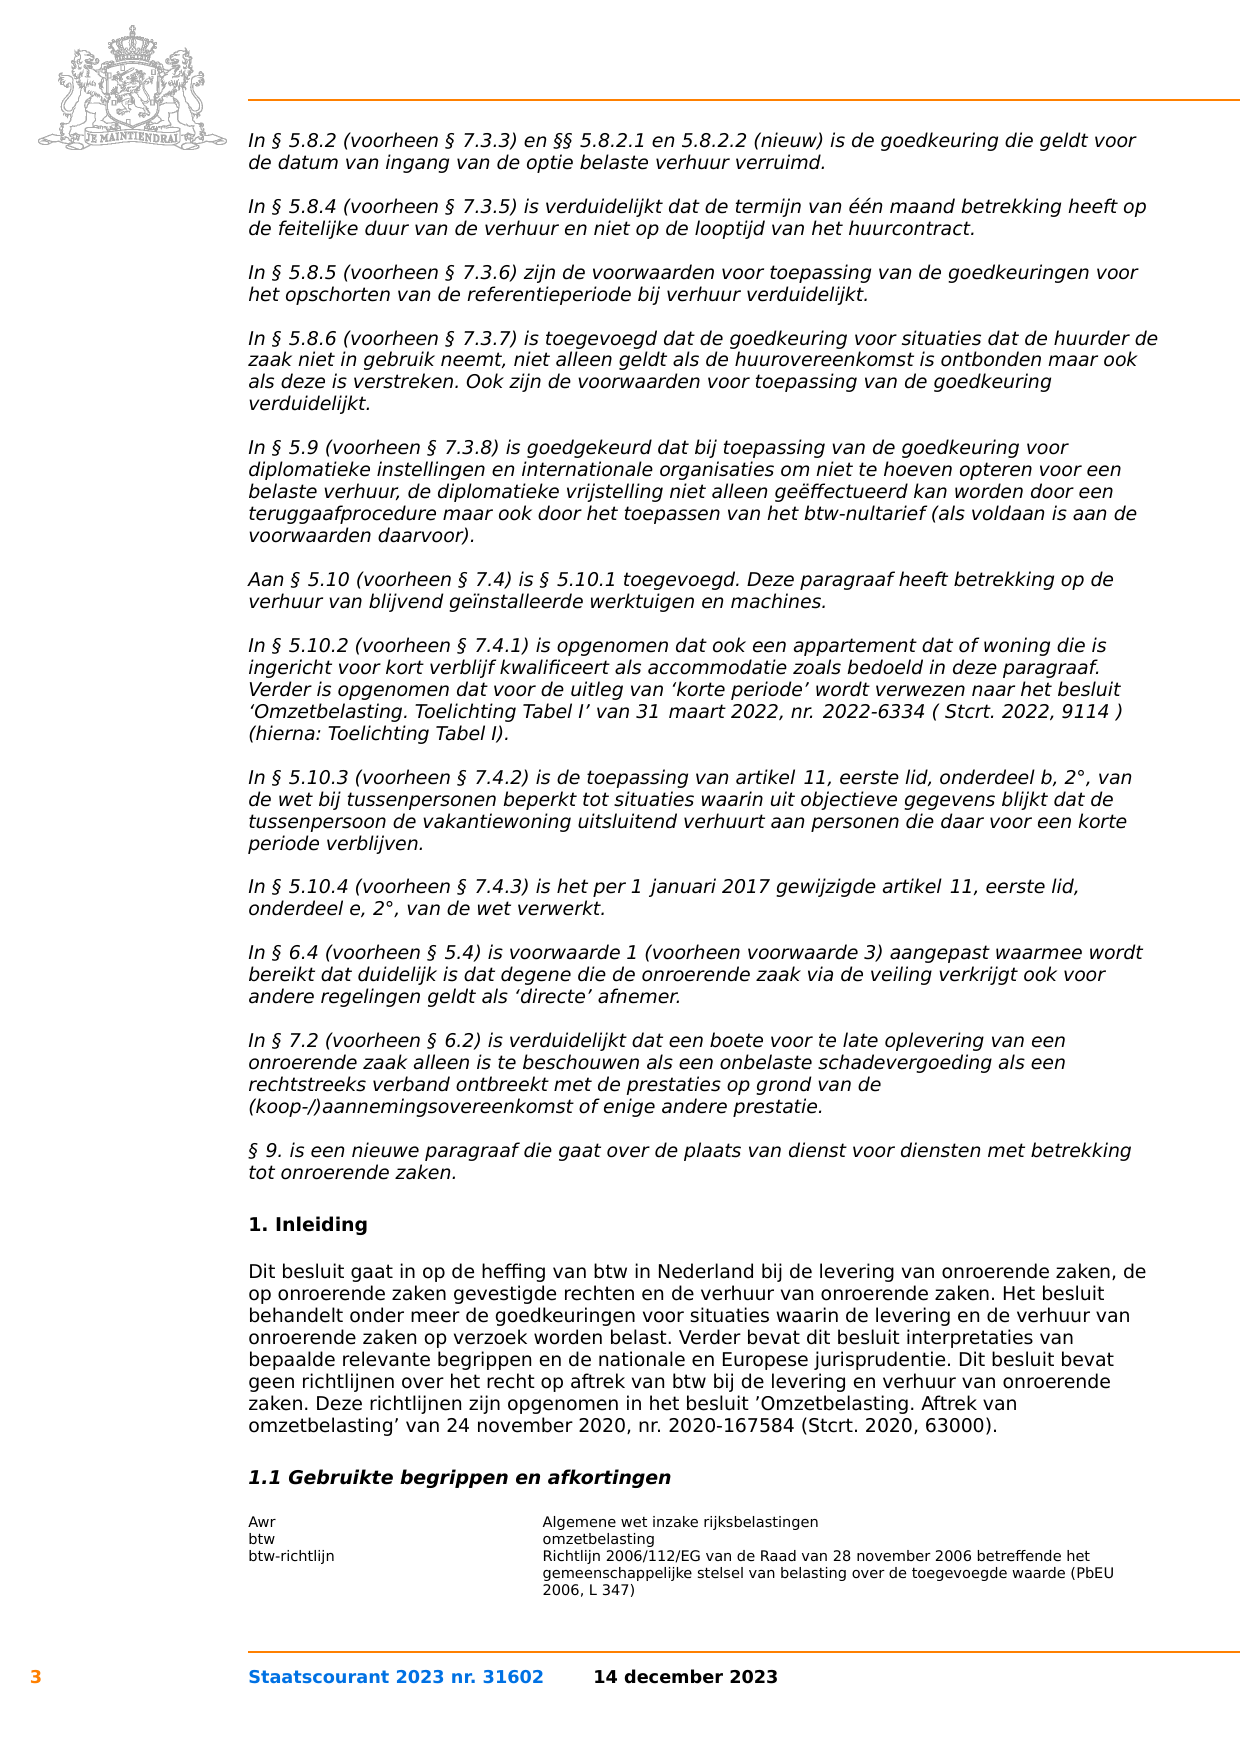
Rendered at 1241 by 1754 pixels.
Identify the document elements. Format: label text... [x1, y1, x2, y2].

text In § 5.8.4 (voorheen § 7.3.5) is verduidelijkt dat de termijn van één maand betrekking heeft op de feitelijke duur van de verhuur en niet op de looptijd van het huurcontract. [248, 196, 1163, 240]
table_header Awr [248, 1514, 536, 1531]
text In § 7.2 (voorheen § 6.2) is verduidelijkt dat een boete voor te late oplevering van een onroerende zaak alleen is te beschouwen als een onbelaste schadevergoeding als een rechtstreeks verband ontbreekt met de prestaties op grond van de (koop-/)aannemingsovereenkomst of enige andere prestatie. [248, 1030, 1163, 1118]
subtitle 1.1 Gebruikte begrippen en afkortingen [248, 1467, 1163, 1488]
picture [38, 25, 227, 150]
table_cell btw-richtlijn [248, 1548, 536, 1598]
table_cell omzetbelasting [536, 1531, 1163, 1547]
table_cell btw [248, 1531, 536, 1547]
subtitle 1. Inleiding [248, 1214, 1163, 1236]
text In § 5.10.4 (voorheen § 7.4.3) is het per 1 januari 2017 gewijzigde artikel 11, eerste lid, onderdeel e, 2°, van de wet verwerkt. [248, 876, 1163, 920]
text Dit besluit gaat in op de heffing van btw in Nederland bij de levering van onroerende zaken, de op onroerende zaken gevestigde rechten en de verhuur van onroerende zaken. Het besluit behandelt onder meer de goedkeuringen voor situaties waarin de levering en de verhuur van onroerende zaken op verzoek worden belast. Verder bevat dit besluit interpretaties van bepaalde relevante begrippen en de nationale en Europese jurisprudentie. Dit besluit bevat geen richtlijnen over het recht op aftrek van btw bij de levering en verhuur van onroerende zaken. Deze richtlijnen zijn opgenomen in het besluit ’Omzetbelasting. Aftrek van omzetbelasting’ van 24 november 2020, nr. 2020-167584 (Stcrt. 2020, 63000). [248, 1261, 1163, 1437]
text Aan § 5.10 (voorheen § 7.4) is § 5.10.1 toegevoegd. Deze paragraaf heeft betrekking op de verhuur van blijvend geïnstalleerde werktuigen en machines. [248, 569, 1163, 613]
text In § 5.10.2 (voorheen § 7.4.1) is opgenomen dat ook een appartement dat of woning die is ingericht voor kort verblijf kwalificeert als accommodatie zoals bedoeld in deze paragraaf. Verder is opgenomen dat voor de uitleg van ‘korte periode’ wordt verwezen naar het besluit ‘Omzetbelasting. Toelichting Tabel I’ van 31 maart 2022, nr. 2022-6334 ( Stcrt. 2022, 9114 ) (hierna: Toelichting Tabel I). [248, 635, 1163, 745]
table_header Algemene wet inzake rijksbelastingen [536, 1514, 1163, 1531]
text In § 5.10.3 (voorheen § 7.4.2) is de toepassing van artikel 11, eerste lid, onderdeel b, 2°, van de wet bij tussenpersonen beperkt tot situaties waarin uit objectieve gegevens blijkt dat de tussenpersoon de vakantiewoning uitsluitend verhuurt aan personen die daar voor een korte periode verblijven. [248, 767, 1163, 854]
text In § 5.8.5 (voorheen § 7.3.6) zijn de voorwaarden voor toepassing van de goedkeuringen voor het opschorten van de referentieperiode bij verhuur verduidelijkt. [248, 262, 1163, 306]
table_cell Richtlijn 2006/112/EG van de Raad van 28 november 2006 betreffende het gemeenschappelijke stelsel van belasting over de toegevoegde waarde (PbEU 2006, L 347) [536, 1548, 1163, 1598]
text § 9. is een nieuwe paragraaf die gaat over de plaats van dienst voor diensten met betrekking tot onroerende zaken. [248, 1140, 1163, 1184]
text In § 6.4 (voorheen § 5.4) is voorwaarde 1 (voorheen voorwaarde 3) aangepast waarmee wordt bereikt dat duidelijk is dat degene die de onroerende zaak via de veiling verkrijgt ook voor andere regelingen geldt als ‘directe’ afnemer. [248, 942, 1163, 1008]
text In § 5.9 (voorheen § 7.3.8) is goedgekeurd dat bij toepassing van de goedkeuring voor diplomatieke instellingen en internationale organisaties om niet te hoeven opteren voor een belaste verhuur, de diplomatieke vrijstelling niet alleen geëffectueerd kan worden door een teruggaafprocedure maar ook door het toepassen van het btw-nultarief (als voldaan is aan de voorwaarden daarvoor). [248, 437, 1163, 547]
text In § 5.8.2 (voorheen § 7.3.3) en §§ 5.8.2.1 en 5.8.2.2 (nieuw) is de goedkeuring die geldt voor de datum van ingang van de optie belaste verhuur verruimd. [248, 130, 1163, 174]
text In § 5.8.6 (voorheen § 7.3.7) is toegevoegd dat de goedkeuring voor situaties dat de huurder de zaak niet in gebruik neemt, niet alleen geldt als de huurovereenkomst is ontbonden maar ook als deze is verstreken. Ook zijn de voorwaarden voor toepassing van de goedkeuring verduidelijkt. [248, 327, 1163, 415]
